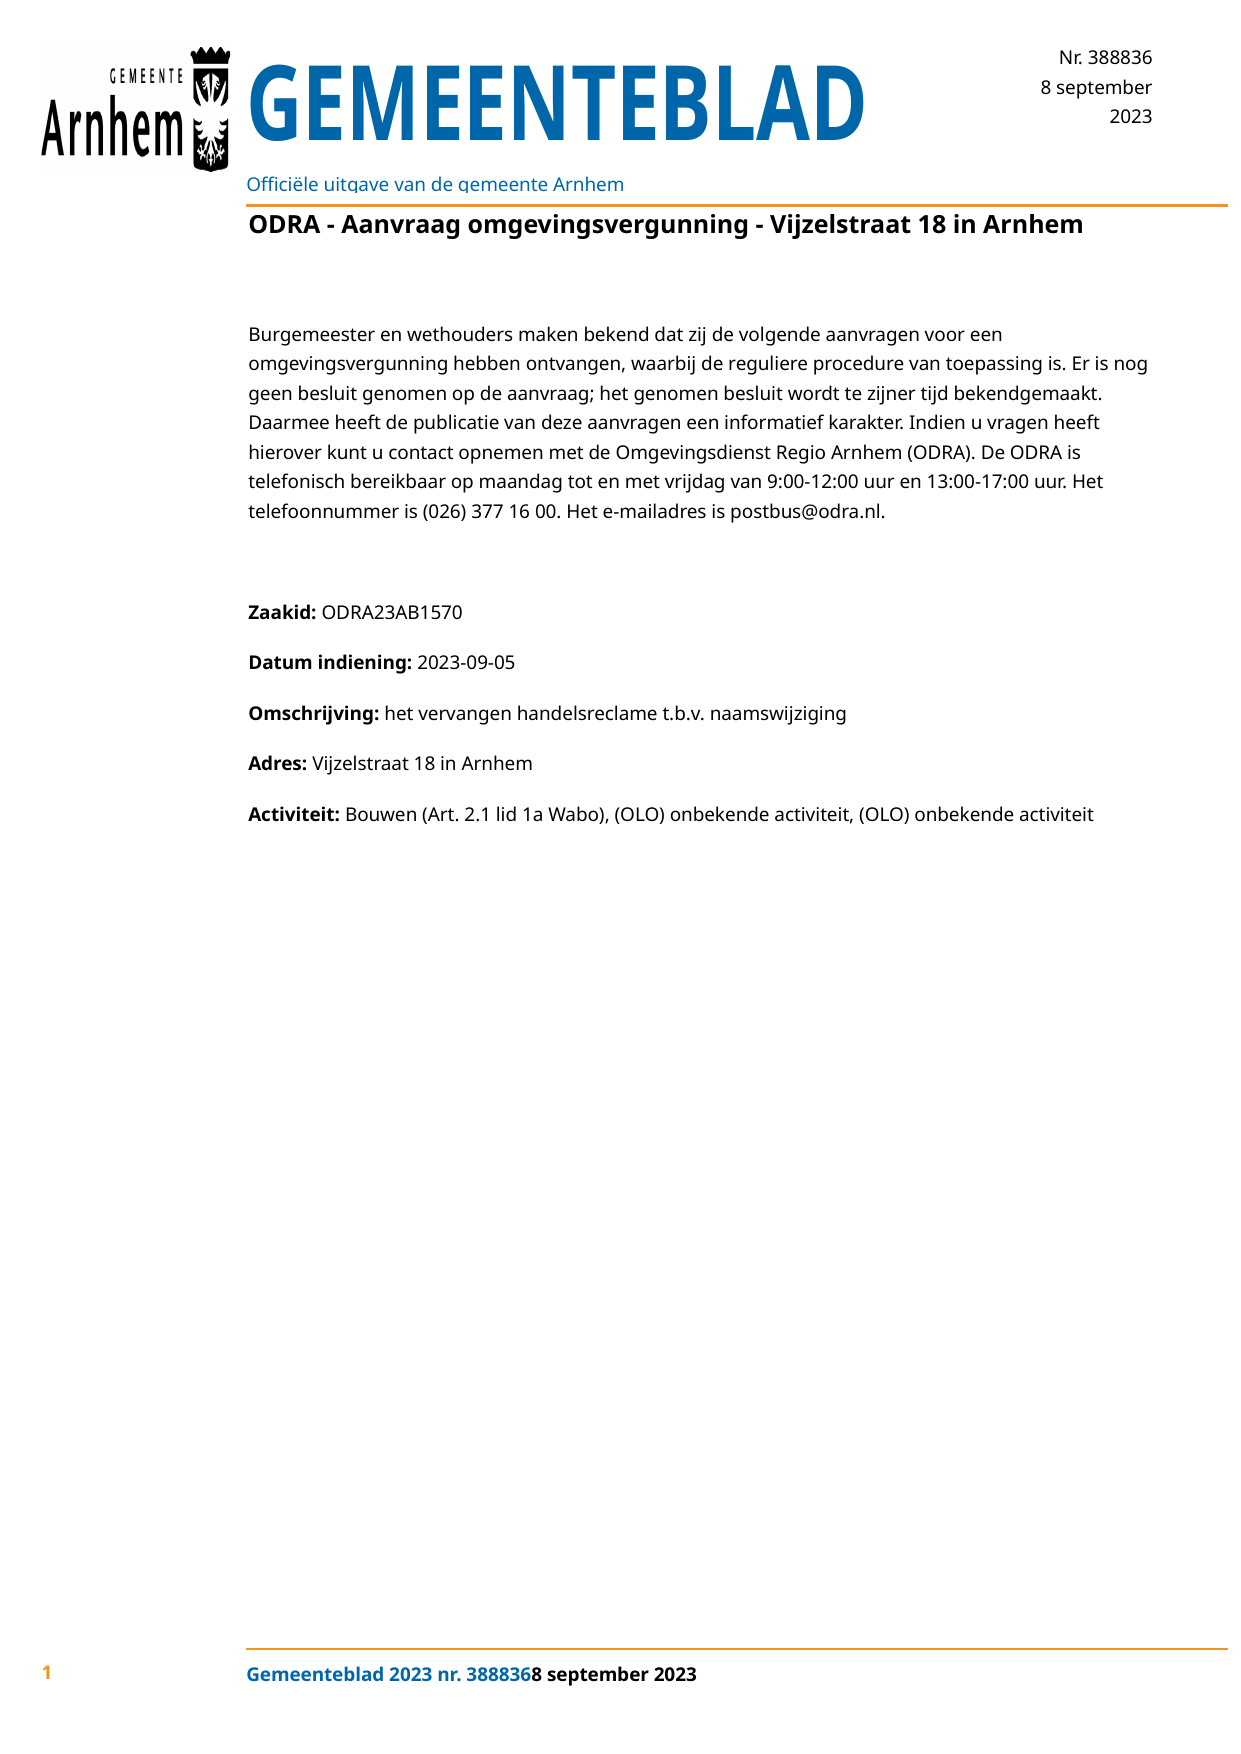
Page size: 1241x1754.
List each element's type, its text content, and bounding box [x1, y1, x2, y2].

text Omschrijving: het vervangen handelsreclame t.b.v. naamswijziging [248, 700, 1152, 726]
picture [41, 47, 231, 172]
text Burgemeester en wethouders maken bekend dat zij de volgende aanvragen voor een omgevingsvergunning hebben ontvangen, waarbij de reguliere procedure van toepassing is. Er is nog geen besluit genomen op de aanvraag; het genomen besluit wordt te zijner tijd bekendgemaakt. Daarmee heeft de publicatie van deze aanvragen een informatief karakter. Indien u vragen heeft hierover kunt u contact opnemen met de Omgevingsdienst Regio Arnhem (ODRA). De ODRA is telefonisch bereikbaar op maandag tot en met vrijdag van 9:00-12:00 uur en 13:00-17:00 uur. Het telefoonnummer is (026) 377 16 00. Het e-mailadres is postbus@odra.nl. [248, 321, 1152, 524]
text Zaakid: ODRA23AB1570 [248, 599, 1152, 625]
text ODRA - Aanvraag omgevingsvergunning - Vijzelstraat 18 in Arnhem [248, 207, 1152, 241]
text Activiteit: Bouwen (Art. 2.1 lid 1a Wabo), (OLO) onbekende activiteit, (OLO) onbekende activiteit [248, 801, 1152, 826]
text Datum indiening: 2023-09-05 [248, 649, 1152, 675]
text Adres: Vijzelstraat 18 in Arnhem [248, 750, 1152, 776]
